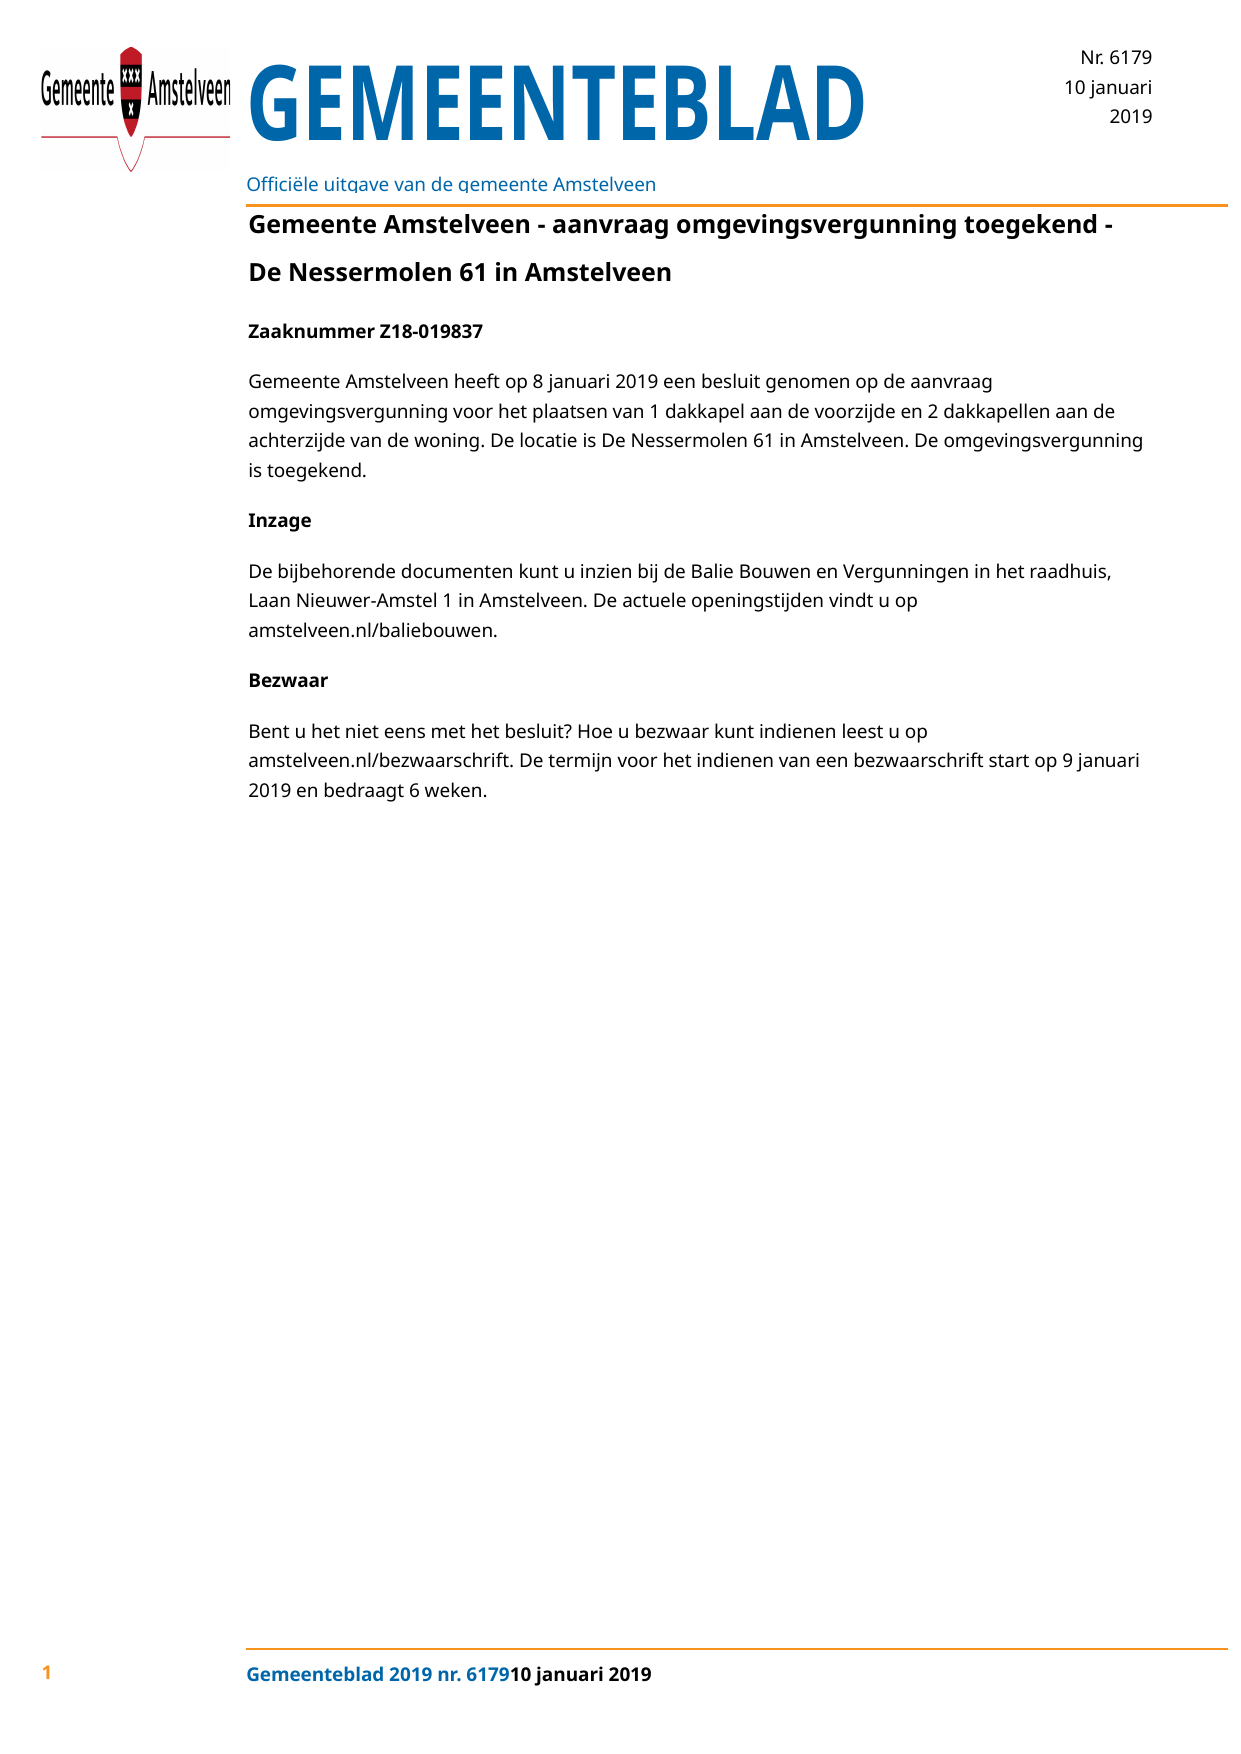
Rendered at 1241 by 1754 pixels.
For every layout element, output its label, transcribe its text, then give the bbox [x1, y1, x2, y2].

text Gemeente Amstelveen heeft op 8 januari 2019 een besluit genomen op de aanvraag omgevingsvergunning voor het plaatsen van 1 dakkapel aan de voorzijde en 2 dakkapellen aan de achterzijde van de woning. De locatie is De Nessermolen 61 in Amstelveen. De omgevingsvergunning is toegekend. [248, 368, 1152, 483]
picture [41, 47, 231, 172]
text Inzage [248, 507, 1152, 533]
text Gemeente Amstelveen - aanvraag omgevingsvergunning toegekend - De Nessermolen 61 in Amstelveen [248, 207, 1152, 288]
text Bezwaar [248, 667, 1152, 693]
text Bent u het niet eens met het besluit? Hoe u bezwaar kunt indienen leest u op amstelveen.nl/bezwaarschrift. De termijn voor het indienen van een bezwaarschrift start op 9 januari 2019 en bedraagt 6 weken. [248, 718, 1152, 803]
text Zaaknummer Z18-019837 [248, 318, 1152, 344]
text De bijbehorende documenten kunt u inzien bij de Balie Bouwen en Vergunningen in het raadhuis, Laan Nieuwer-Amstel 1 in Amstelveen. De actuele openingstijden vindt u op amstelveen.nl/baliebouwen. [248, 558, 1152, 643]
